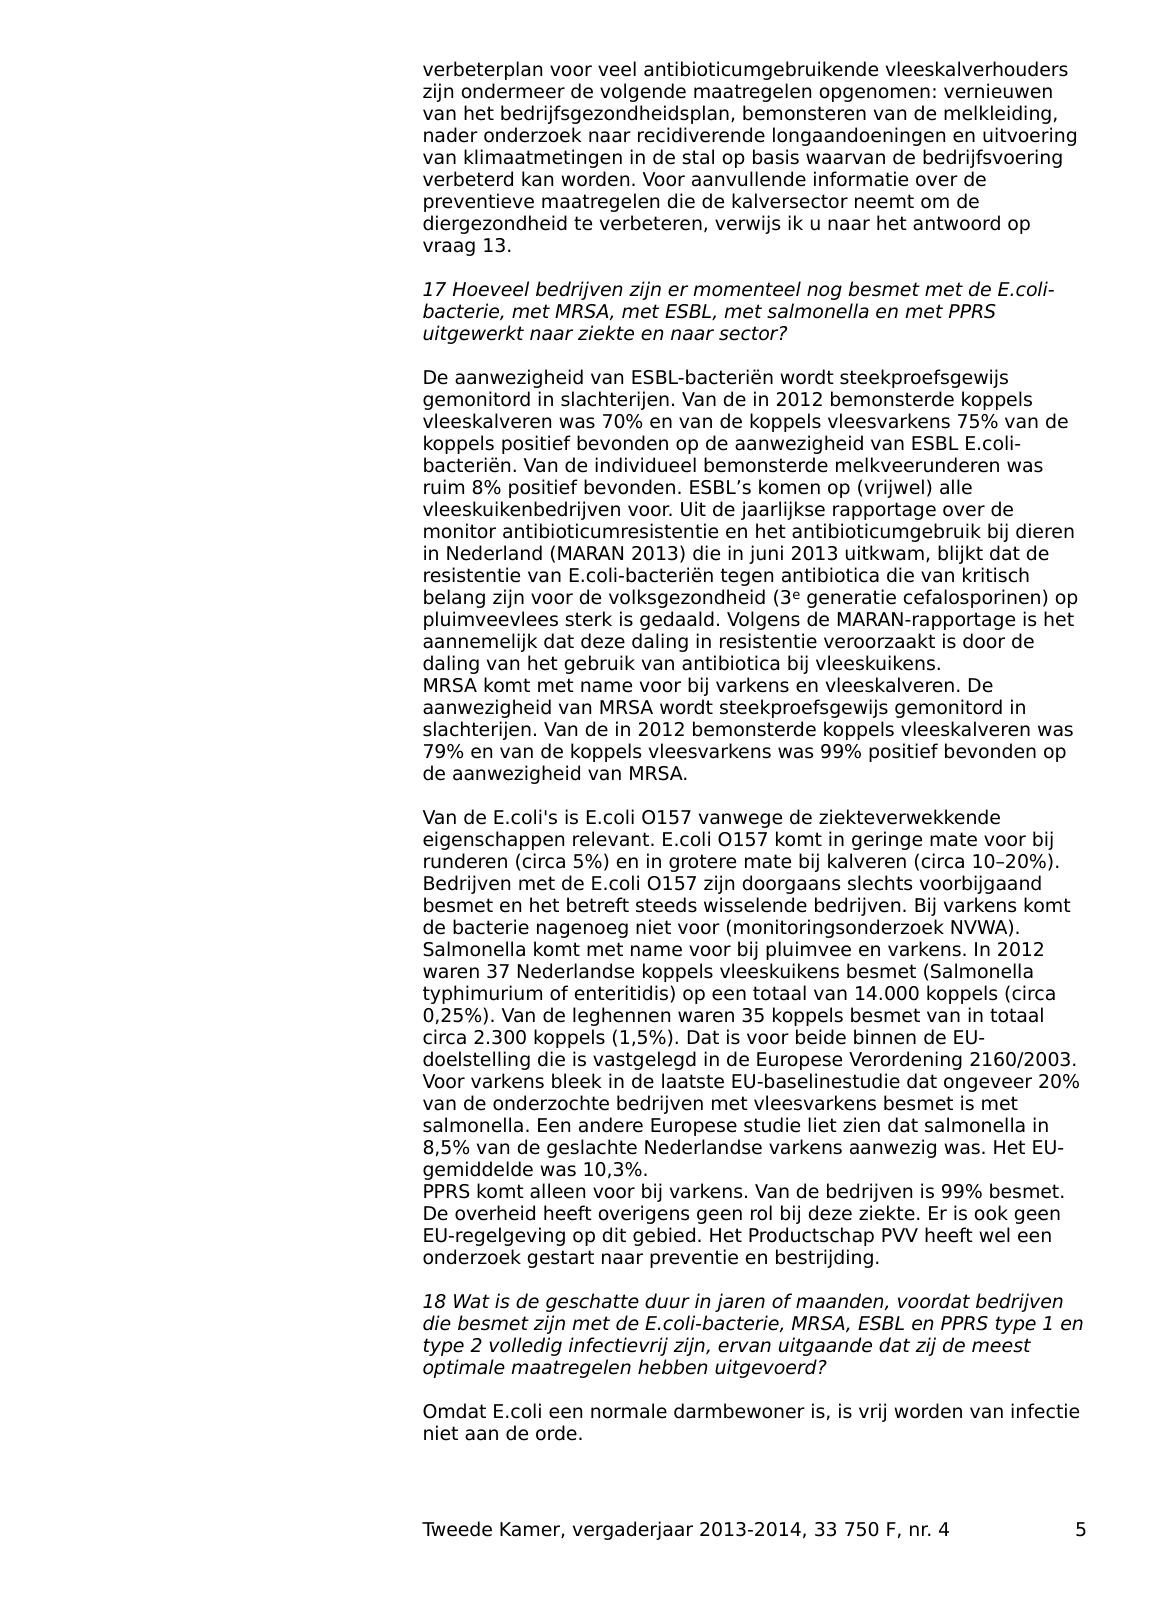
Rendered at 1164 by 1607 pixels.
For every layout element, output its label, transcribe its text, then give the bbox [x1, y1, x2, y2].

text verbeterplan voor veel antibioticumgebruikende vleeskalverhouders zijn ondermeer de volgende maatregelen opgenomen: vernieuwen van het bedrijfsgezondheidsplan, bemonsteren van de melkleiding, nader onderzoek naar recidiverende longaandoeningen en uitvoering van klimaatmetingen in de stal op basis waarvan de bedrijfsvoering verbeterd kan worden. Voor aanvullende informatie over de preventieve maatregelen die de kalversector neemt om de diergezondheid te verbeteren, verwijs ik u naar het antwoord op vraag 13. [422, 59, 1087, 257]
text Van de E.coli's is E.coli O157 vanwege de ziekteverwekkende eigenschappen relevant. E.coli O157 komt in geringe mate voor bij runderen (circa 5%) en in grotere mate bij kalveren (circa 10–20%). Bedrijven met de E.coli O157 zijn doorgaans slechts voorbijgaand besmet en het betreft steeds wisselende bedrijven. Bij varkens komt de bacterie nagenoeg niet voor (monitoringsonderzoek NVWA). [422, 807, 1087, 939]
text PPRS komt alleen voor bij varkens. Van de bedrijven is 99% besmet. De overheid heeft overigens geen rol bij deze ziekte. Er is ook geen EU-regelgeving op dit gebied. Het Productschap PVV heeft wel een onderzoek gestart naar preventie en bestrijding. [422, 1181, 1087, 1268]
text 18 Wat is de geschatte duur in jaren of maanden, voordat bedrijven die besmet zijn met de E.coli-bacterie, MRSA, ESBL en PPRS type 1 en type 2 volledig infectievrij zijn, ervan uitgaande dat zij de meest optimale maatregelen hebben uitgevoerd? [422, 1291, 1087, 1379]
text Omdat E.coli een normale darmbewoner is, is vrij worden van infectie niet aan de orde. [422, 1401, 1087, 1445]
text MRSA komt met name voor bij varkens en vleeskalveren. De aanwezigheid van MRSA wordt steekproefsgewijs gemonitord in slachterijen. Van de in 2012 bemonsterde koppels vleeskalveren was 79% en van de koppels vleesvarkens was 99% positief bevonden op de aanwezigheid van MRSA. [422, 675, 1087, 785]
text 17 Hoeveel bedrijven zijn er momenteel nog besmet met de E.coli-bacterie, met MRSA, met ESBL, met salmonella en met PPRS uitgewerkt naar ziekte en naar sector? [422, 279, 1087, 345]
text Salmonella komt met name voor bij pluimvee en varkens. In 2012 waren 37 Nederlandse koppels vleeskuikens besmet (Salmonella typhimurium of enteritidis) op een totaal van 14.000 koppels (circa 0,25%). Van de leghennen waren 35 koppels besmet van in totaal circa 2.300 koppels (1,5%). Dat is voor beide binnen de EU-doelstelling die is vastgelegd in de Europese Verordening 2160/2003. Voor varkens bleek in de laatste EU-baselinestudie dat ongeveer 20% van de onderzochte bedrijven met vleesvarkens besmet is met salmonella. Een andere Europese studie liet zien dat salmonella in 8,5% van de geslachte Nederlandse varkens aanwezig was. Het EU-gemiddelde was 10,3%. [422, 939, 1087, 1181]
text De aanwezigheid van ESBL-bacteriën wordt steekproefsgewijs gemonitord in slachterijen. Van de in 2012 bemonsterde koppels vleeskalveren was 70% en van de koppels vleesvarkens 75% van de koppels positief bevonden op de aanwezigheid van ESBL E.coli-bacteriën. Van de individueel bemonsterde melkveerunderen was ruim 8% positief bevonden. ESBL’s komen op (vrijwel) alle vleeskuikenbedrijven voor. Uit de jaarlijkse rapportage over de monitor antibioticumresistentie en het antibioticumgebruik bij dieren in Nederland (MARAN 2013) die in juni 2013 uitkwam, blijkt dat de resistentie van E.coli-bacteriën tegen antibiotica die van kritisch belang zijn voor de volksgezondheid (3e generatie cefalosporinen) op pluimveevlees sterk is gedaald. Volgens de MARAN-rapportage is het aannemelijk dat deze daling in resistentie veroorzaakt is door de daling van het gebruik van antibiotica bij vleeskuikens. [422, 367, 1087, 675]
